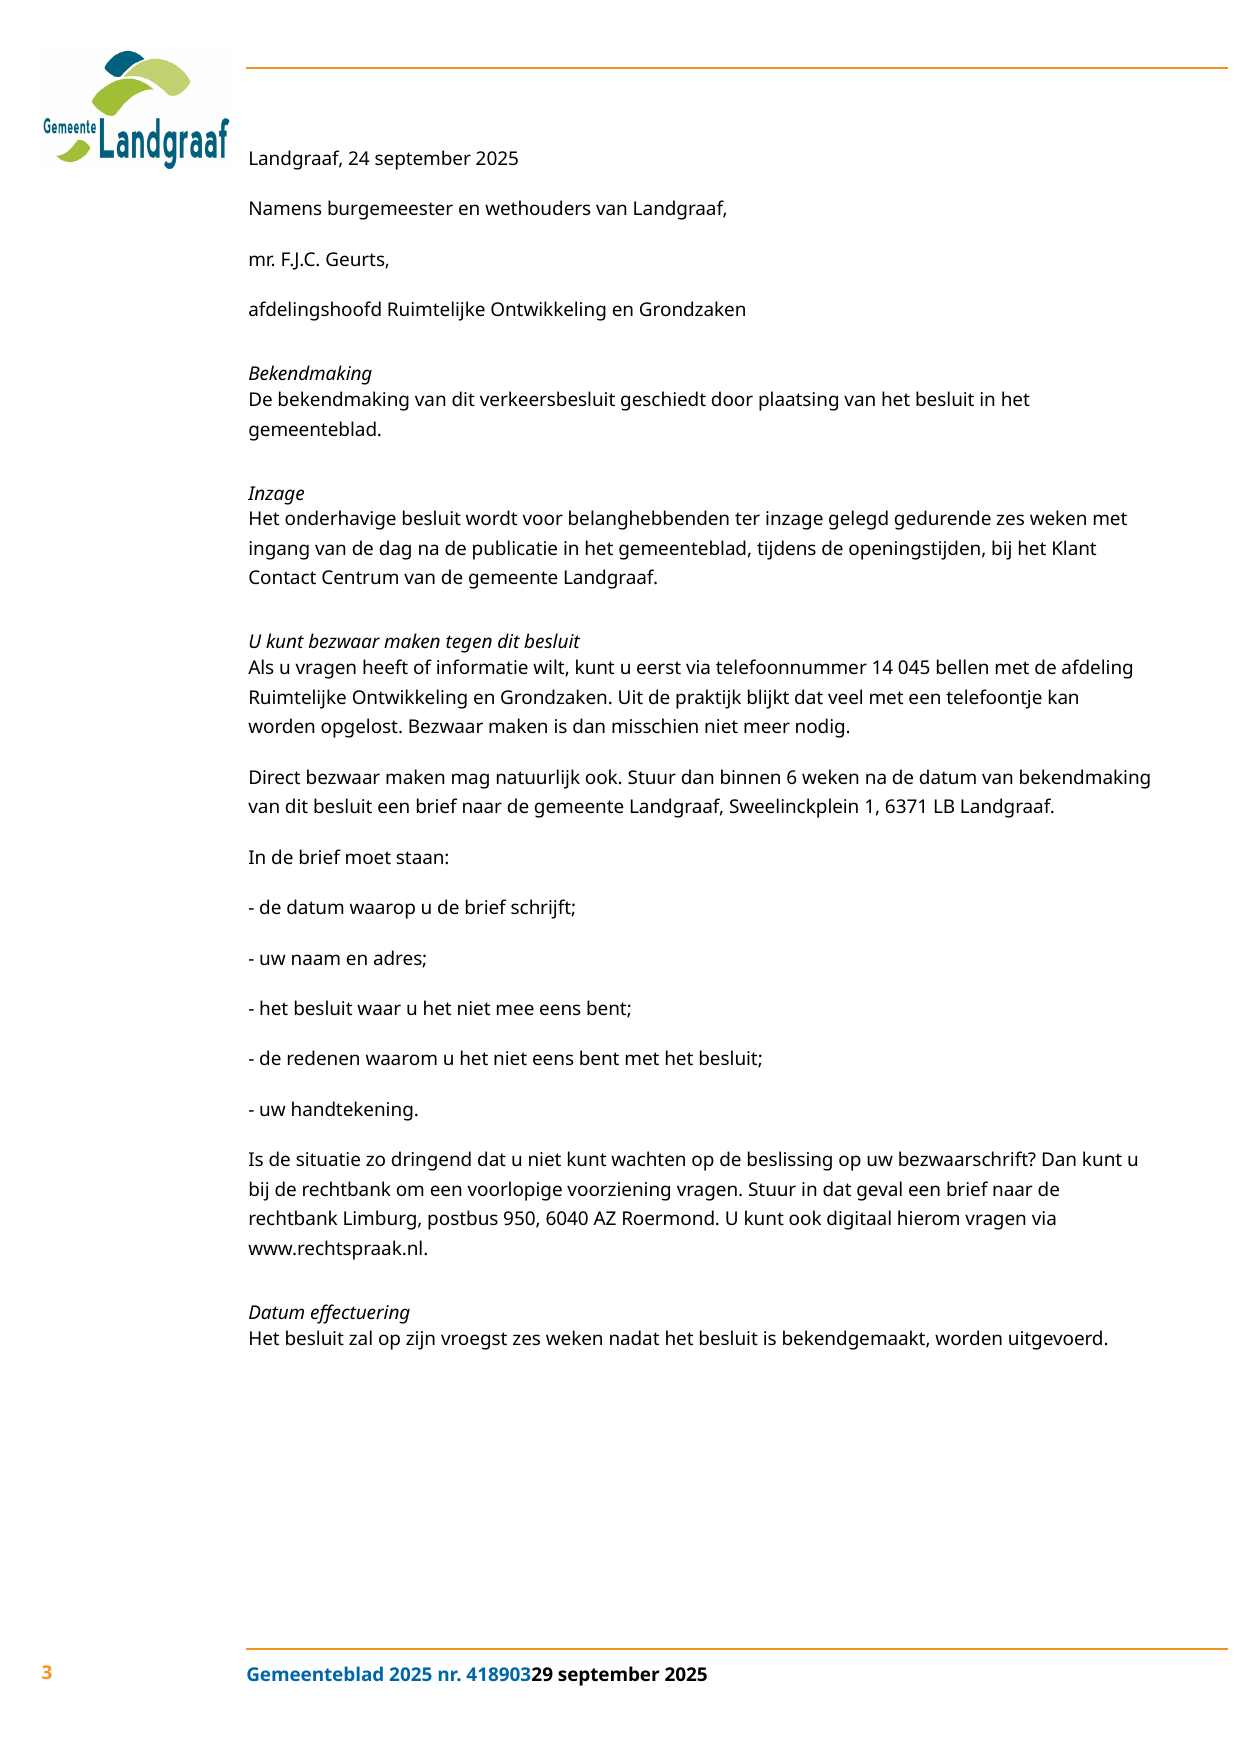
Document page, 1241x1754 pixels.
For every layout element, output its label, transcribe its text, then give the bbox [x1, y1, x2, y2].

text Inzage [248, 480, 1152, 505]
text Het onderhavige besluit wordt voor belanghebbenden ter inzage gelegd gedurende zes weken met ingang van de dag na de publicatie in het gemeenteblad, tijdens de openingstijden, bij het Klant Contact Centrum van de gemeente Landgraaf. [248, 505, 1152, 590]
picture [41, 47, 231, 172]
text Is de situatie zo dringend dat u niet kunt wachten op de beslissing op uw bezwaarschrift? Dan kunt u bij de rechtbank om een voorlopige voorziening vragen. Stuur in dat geval een brief naar de rechtbank Limburg, postbus 950, 6040 AZ Roermond. U kunt ook digitaal hierom vragen via www.rechtspraak.nl. [248, 1146, 1152, 1261]
text - uw naam en adres; [248, 945, 1152, 970]
text U kunt bezwaar maken tegen dit besluit [248, 628, 1152, 654]
text - de datum waarop u de brief schrijft; [248, 894, 1152, 920]
text Het besluit zal op zijn vroegst zes weken nadat het besluit is bekendgemaakt, worden uitgevoerd. [248, 1325, 1152, 1351]
text - uw handtekening. [248, 1096, 1152, 1122]
text Namens burgemeester en wethouders van Landgraaf, [248, 196, 1152, 221]
text - het besluit waar u het niet mee eens bent; [248, 995, 1152, 1021]
text Bekendmaking [248, 360, 1152, 386]
text Landgraaf, 24 september 2025 [248, 145, 1152, 171]
text - de redenen waarom u het niet eens bent met het besluit; [248, 1046, 1152, 1071]
text In de brief moet staan: [248, 844, 1152, 869]
text De bekendmaking van dit verkeersbesluit geschiedt door plaatsing van het besluit in het gemeenteblad. [248, 386, 1152, 441]
text Direct bezwaar maken mag natuurlijk ook. Stuur dan binnen 6 weken na de datum van bekendmaking van dit besluit een brief naar de gemeente Landgraaf, Sweelinckplein 1, 6371 LB Landgraaf. [248, 764, 1152, 819]
text Datum effectuering [248, 1299, 1152, 1325]
text Als u vragen heeft of informatie wilt, kunt u eerst via telefoonnummer 14 045 bellen met de afdeling Ruimtelijke Ontwikkeling en Grondzaken. Uit de praktijk blijkt dat veel met een telefoontje kan worden opgelost. Bezwaar maken is dan misschien niet meer nodig. [248, 654, 1152, 739]
text mr. F.J.C. Geurts, [248, 246, 1152, 272]
text afdelingshoofd Ruimtelijke Ontwikkeling en Grondzaken [248, 296, 1152, 322]
